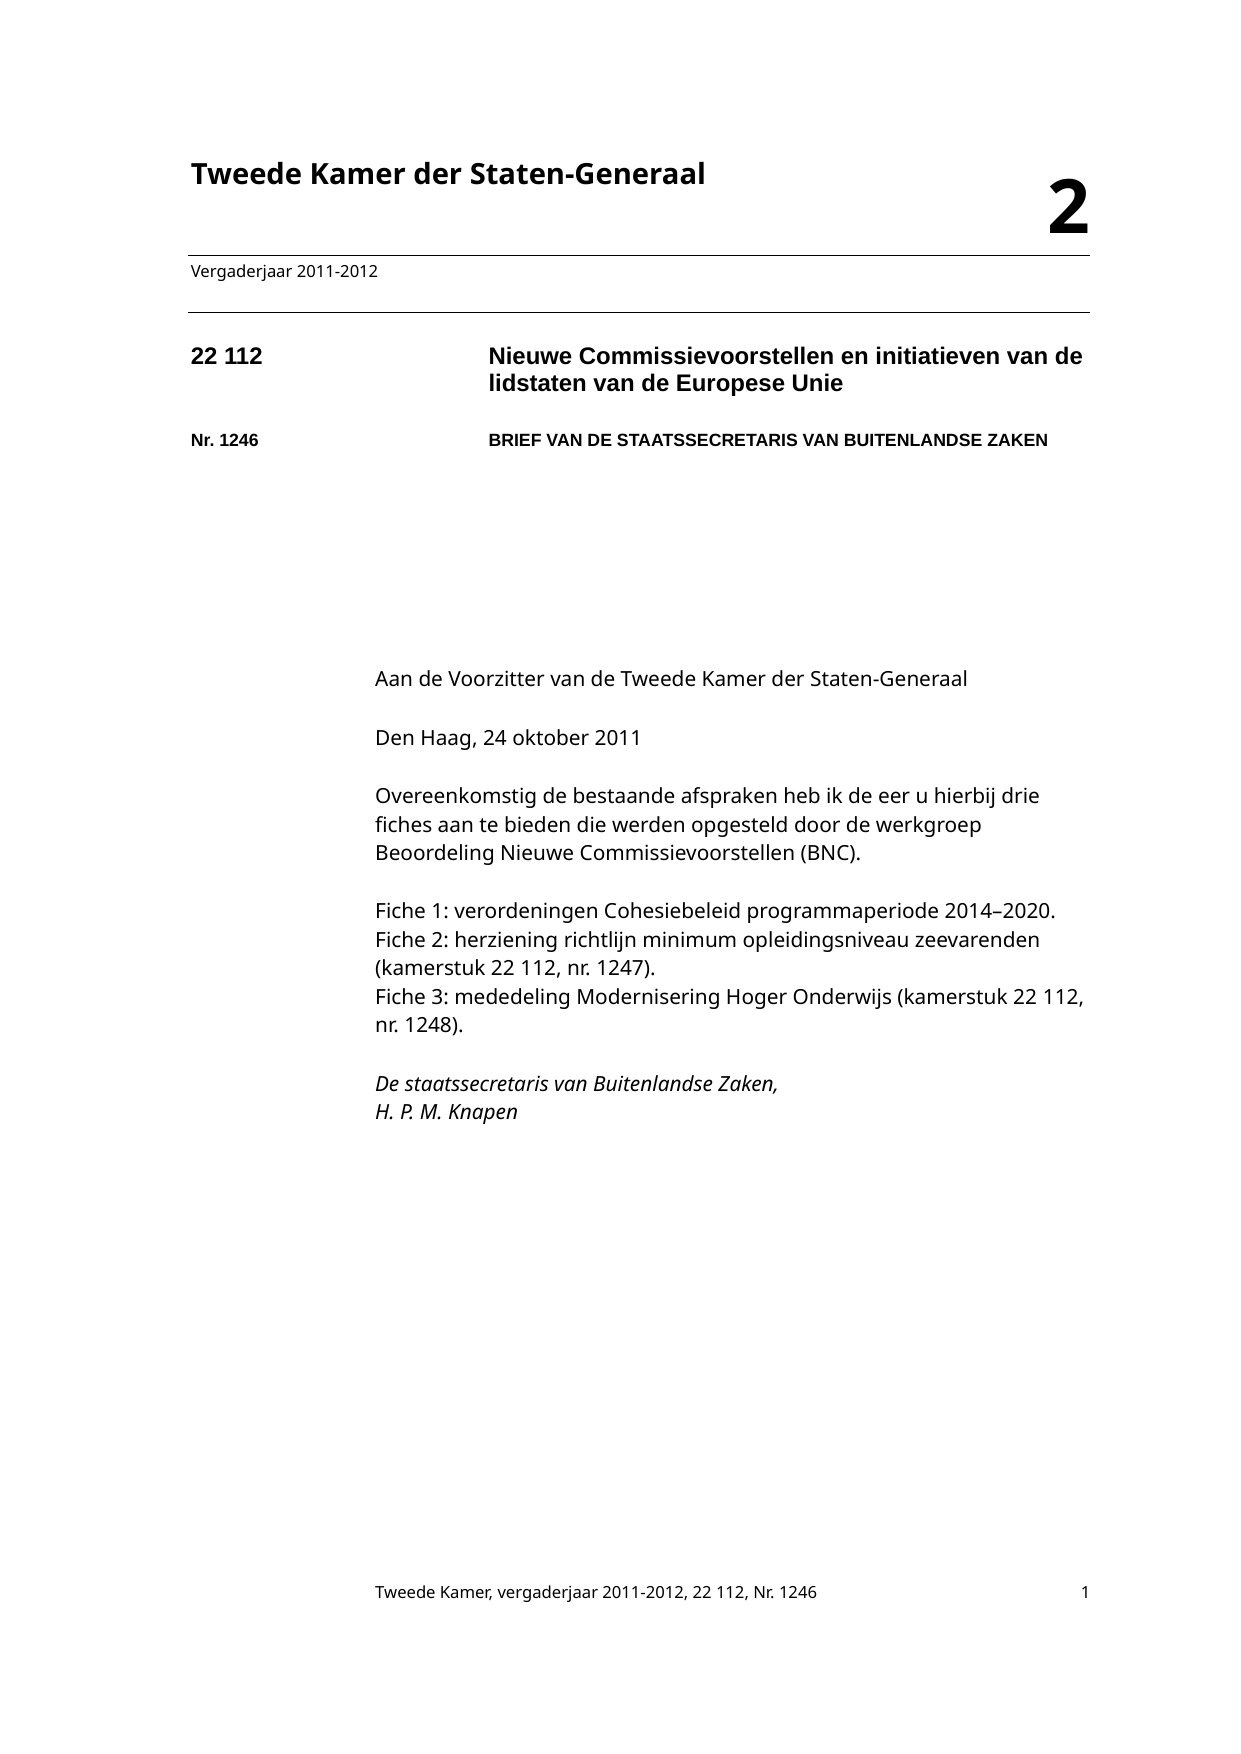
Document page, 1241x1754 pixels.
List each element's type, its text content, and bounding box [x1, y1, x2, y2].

table_header Tweede Kamer der Staten-Generaal [188, 150, 909, 255]
text H. P. M. Knapen [375, 1097, 1090, 1126]
table_header 2 [910, 150, 1090, 255]
text Den Haag, 24 oktober 2011 [375, 723, 1090, 751]
table_cell [485, 313, 1090, 339]
text De staatssecretaris van Buitenlandse Zaken, [375, 1069, 1090, 1097]
table_cell [188, 313, 485, 339]
text Fiche 3: mededeling Modernisering Hoger Onderwijs (kamerstuk 22 112, nr. 1248). [375, 982, 1090, 1039]
text Overeenkomstig de bestaande afspraken heb ik de eer u hierbij drie fiches aan te bieden die werden opgesteld door de werkgroep Beoordeling Nieuwe Commissievoorstellen (BNC). [375, 781, 1090, 867]
table_cell Vergaderjaar 2011-2012 [188, 256, 485, 312]
text Fiche 1: verordeningen Cohesiebeleid programmaperiode 2014–2020. [375, 897, 1090, 925]
text Aan de Voorzitter van de Tweede Kamer der Staten-Generaal [375, 664, 1090, 693]
table_cell [485, 256, 1090, 312]
table_cell 22 112 [188, 339, 485, 427]
table_cell Nieuwe Commissievoorstellen en initiatieven van de lidstaten van de Europese Unie [485, 339, 1090, 427]
table_cell BRIEF VAN DE STAATSSECRETARIS VAN BUITENLANDSE ZAKEN [485, 427, 1090, 546]
table_cell Nr. 1246 [188, 427, 485, 546]
text Fiche 2: herziening richtlijn minimum opleidingsniveau zeevarenden (kamerstuk 22 112, nr. 1247). [375, 925, 1090, 982]
